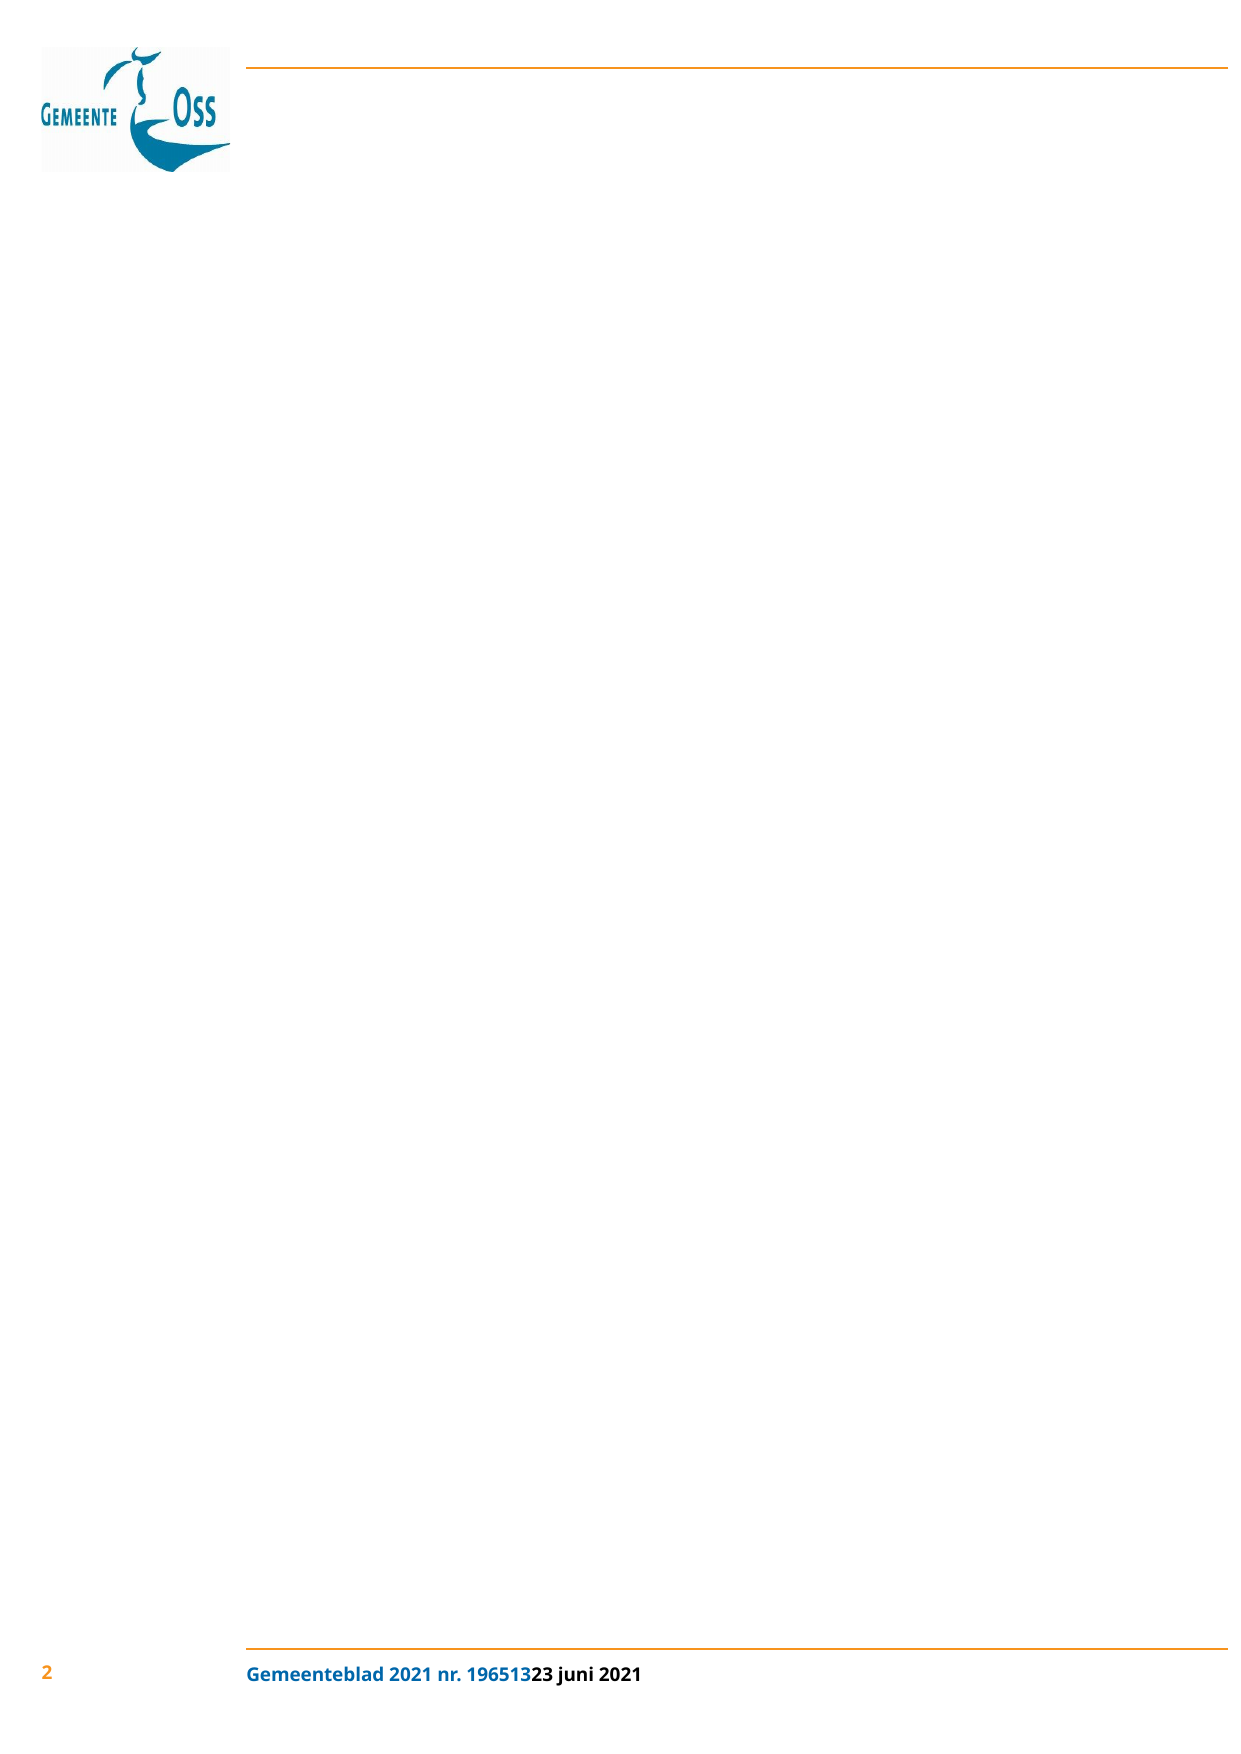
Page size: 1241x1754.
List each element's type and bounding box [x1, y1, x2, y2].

picture [41, 47, 231, 172]
